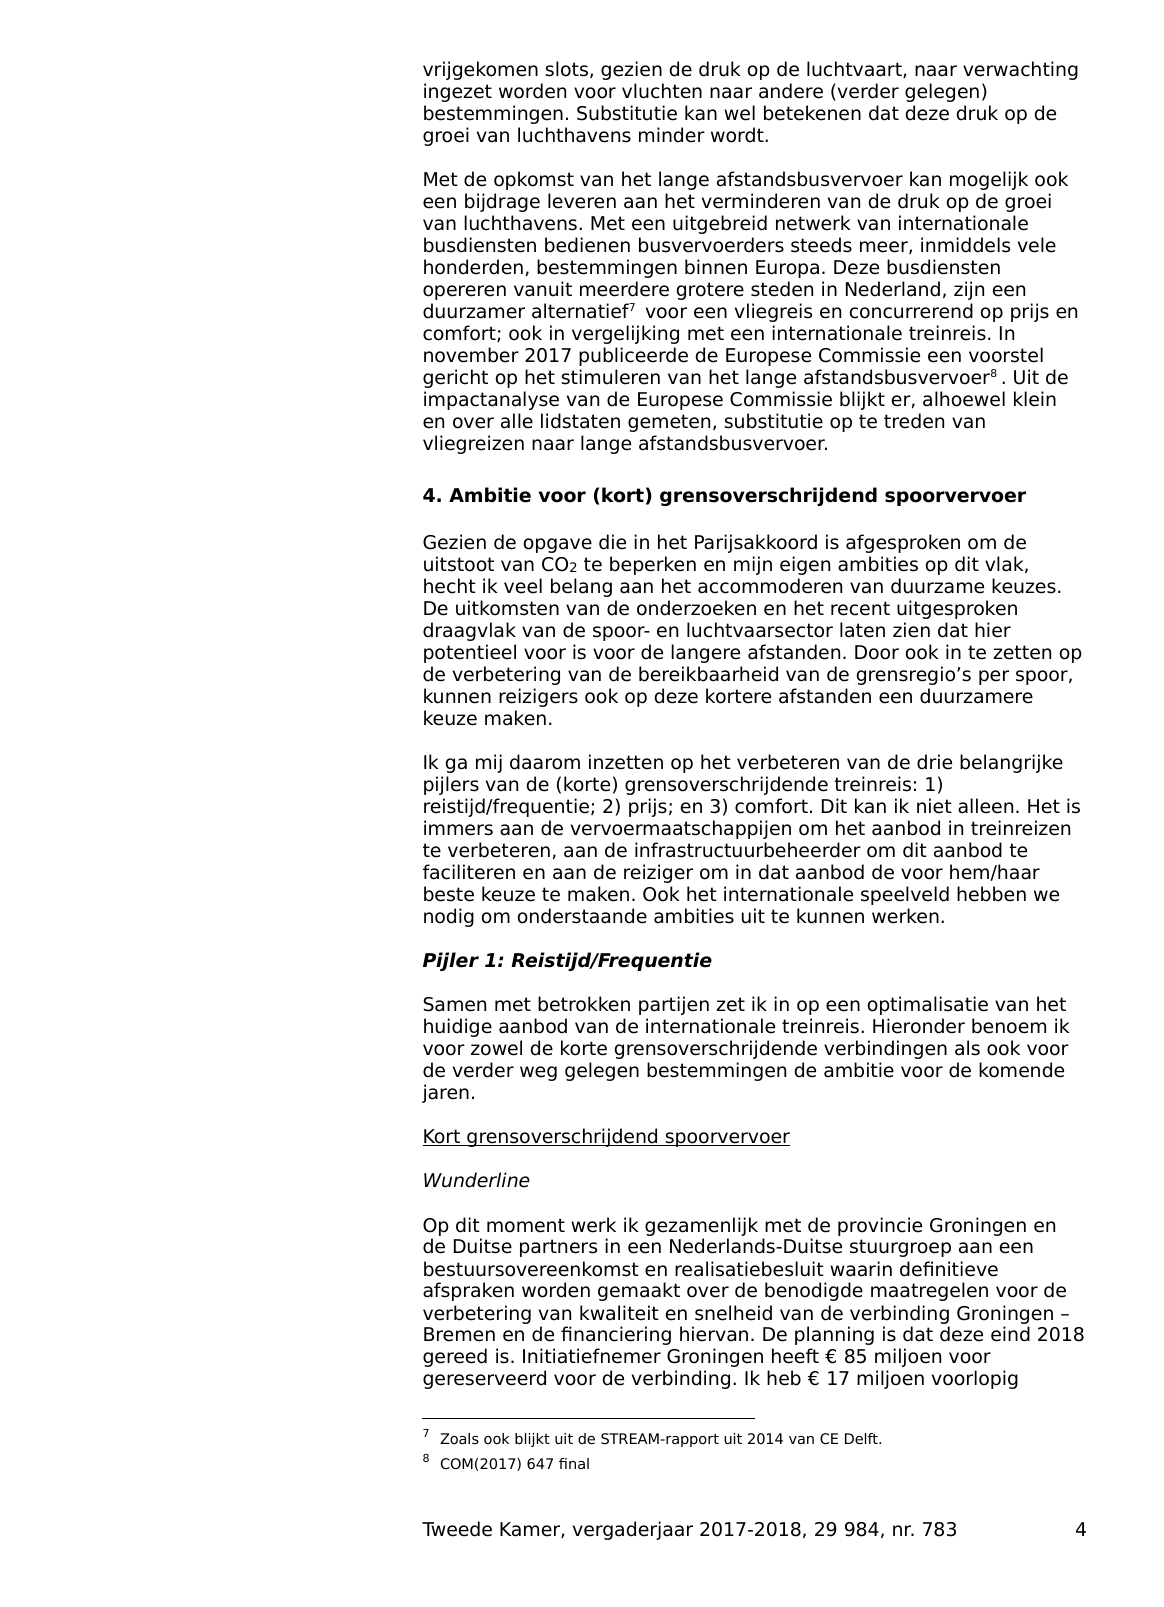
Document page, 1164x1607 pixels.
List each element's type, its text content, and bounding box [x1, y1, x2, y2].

subtitle Wunderline [422, 1170, 1087, 1192]
text Met de opkomst van het lange afstandsbusvervoer kan mogelijk ook een bijdrage leveren aan het verminderen van de druk op de groei van luchthavens. Met een uitgebreid netwerk van internationale busdiensten bedienen busvervoerders steeds meer, inmiddels vele honderden, bestemmingen binnen Europa. Deze busdiensten opereren vanuit meerdere grotere steden in Nederland, zijn een duurzamer alternatief voor een vliegreis en concurrerend op prijs en comfort; ook in vergelijking met een internationale treinreis. In november 2017 publiceerde de Europese Commissie een voorstel gericht op het stimuleren van het lange afstandsbusvervoer. Uit de impactanalyse van de Europese Commissie blijkt er, alhoewel klein en over alle lidstaten gemeten, substitutie op te treden van vliegreizen naar lange afstandsbusvervoer. [422, 169, 1087, 455]
text Op dit moment werk ik gezamenlijk met de provincie Groningen en de Duitse partners in een Nederlands-Duitse stuurgroep aan een bestuursovereenkomst en realisatiebesluit waarin definitieve afspraken worden gemaakt over de benodigde maatregelen voor de verbetering van kwaliteit en snelheid van de verbinding Groningen – Bremen en de financiering hiervan. De planning is dat deze eind 2018 gereed is. Initiatiefnemer Groningen heeft € 85 miljoen voor gereserveerd voor de verbinding. Ik heb € 17 miljoen voorlopig [422, 1214, 1087, 1390]
text Samen met betrokken partijen zet ik in op een optimalisatie van het huidige aanbod van de internationale treinreis. Hieronder benoem ik voor zowel de korte grensoverschrijdende verbindingen als ook voor de verder weg gelegen bestemmingen de ambitie voor de komende jaren. [422, 994, 1087, 1104]
subtitle Kort grensoverschrijdend spoorvervoer [422, 1126, 1087, 1148]
text Ik ga mij daarom inzetten op het verbeteren van de drie belangrijke pijlers van de (korte) grensoverschrijdende treinreis: 1) reistijd/frequentie; 2) prijs; en 3) comfort. Dit kan ik niet alleen. Het is immers aan de vervoermaatschappijen om het aanbod in treinreizen te verbeteren, aan de infrastructuurbeheerder om dit aanbod te faciliteren en aan de reiziger om in dat aanbod de voor hem/haar beste keuze te maken. Ook het internationale speelveld hebben we nodig om onderstaande ambities uit te kunnen werken. [422, 752, 1087, 928]
subtitle Pijler 1: Reistijd/Frequentie [422, 950, 1087, 972]
text Zoals ook blijkt uit de STREAM-rapport uit 2014 van CE Delft. [422, 1427, 1087, 1449]
text Gezien de opgave die in het Parijsakkoord is afgesproken om de uitstoot van CO2 te beperken en mijn eigen ambities op dit vlak, hecht ik veel belang aan het accommoderen van duurzame keuzes. De uitkomsten van de onderzoeken en het recent uitgesproken draagvlak van de spoor- en luchtvaarsector laten zien dat hier potentieel voor is voor de langere afstanden. Door ook in te zetten op de verbetering van de bereikbaarheid van de grensregio’s per spoor, kunnen reizigers ook op deze kortere afstanden een duurzamere keuze maken. [422, 532, 1087, 730]
text vrijgekomen slots, gezien de druk op de luchtvaart, naar verwachting ingezet worden voor vluchten naar andere (verder gelegen) bestemmingen. Substitutie kan wel betekenen dat deze druk op de groei van luchthavens minder wordt. [422, 59, 1087, 147]
text COM(2017) 647 final [422, 1452, 1087, 1474]
subtitle 4. Ambitie voor (kort) grensoverschrijdend spoorvervoer [422, 485, 1087, 507]
